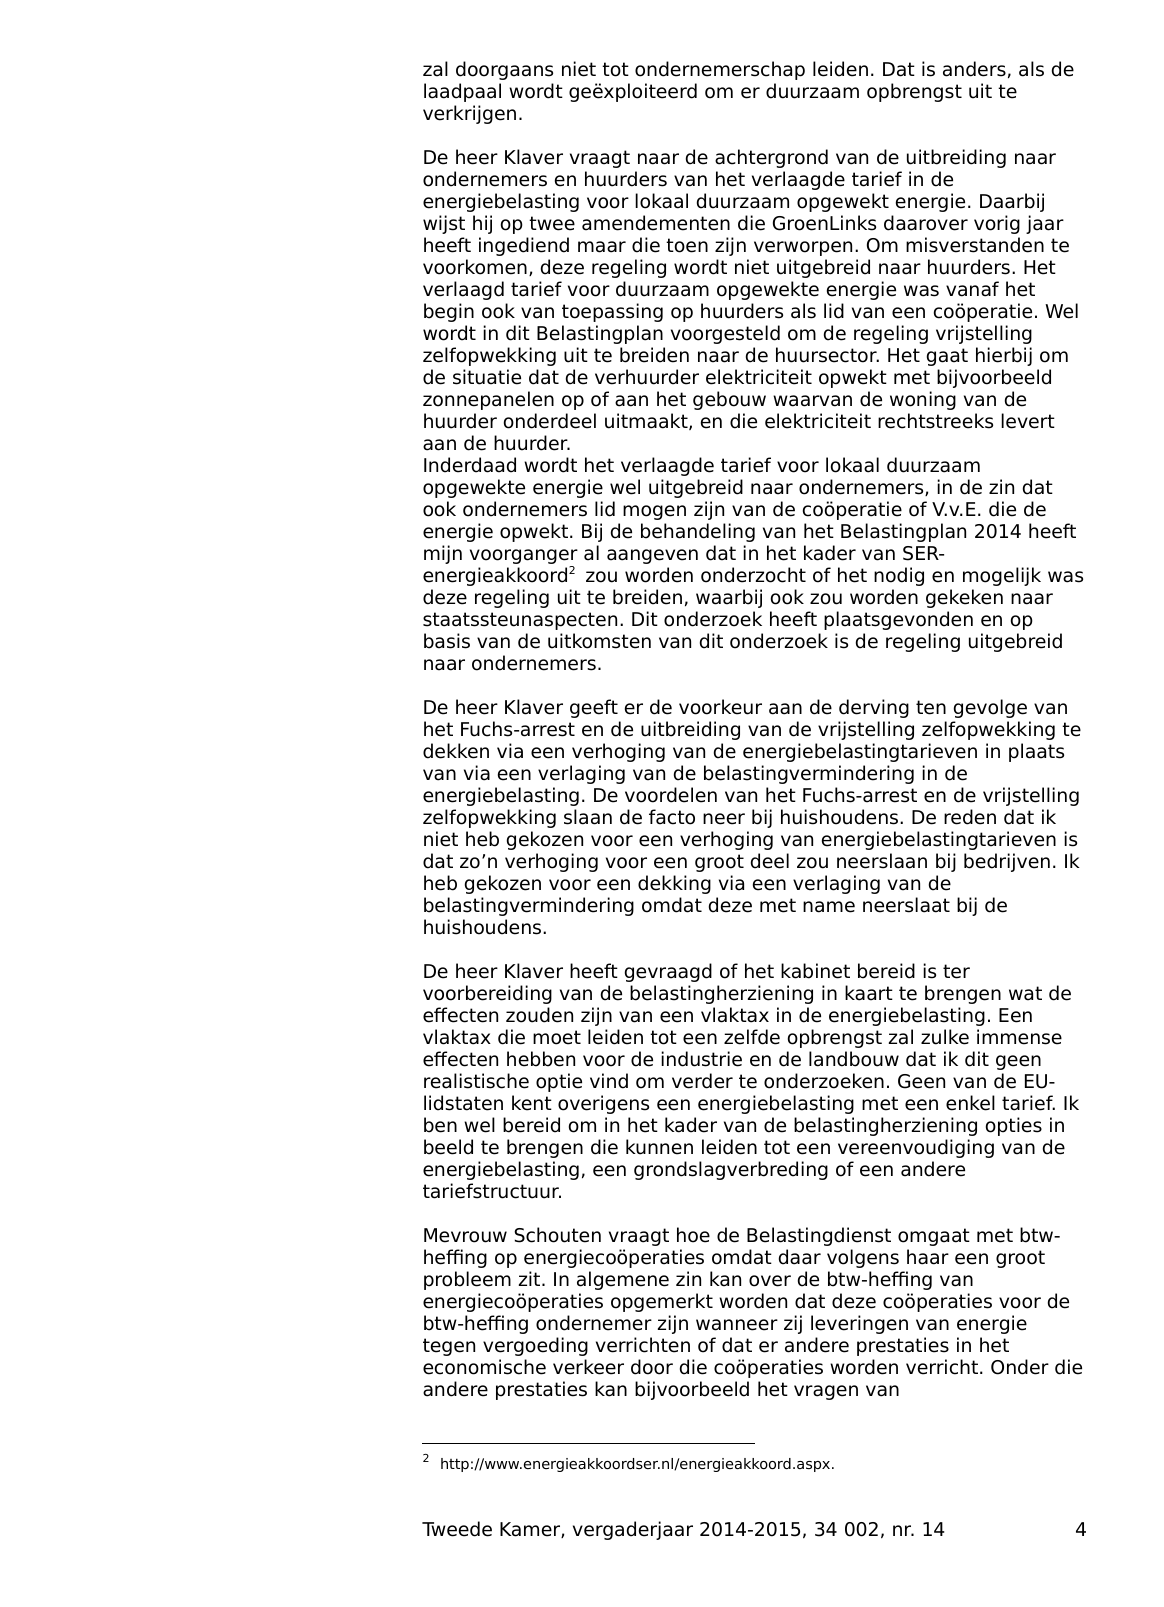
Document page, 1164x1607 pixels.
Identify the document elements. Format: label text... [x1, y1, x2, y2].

text Inderdaad wordt het verlaagde tarief voor lokaal duurzaam opgewekte energie wel uitgebreid naar ondernemers, in de zin dat ook ondernemers lid mogen zijn van de coöperatie of V.v.E. die de energie opwekt. Bij de behandeling van het Belastingplan 2014 heeft mijn voorganger al aangeven dat in het kader van SER-energieakkoord zou worden onderzocht of het nodig en mogelijk was deze regeling uit te breiden, waarbij ook zou worden gekeken naar staatssteunaspecten. Dit onderzoek heeft plaatsgevonden en op basis van de uitkomsten van dit onderzoek is de regeling uitgebreid naar ondernemers. [422, 455, 1087, 675]
text De heer Klaver geeft er de voorkeur aan de derving ten gevolge van het Fuchs-arrest en de uitbreiding van de vrijstelling zelfopwekking te dekken via een verhoging van de energiebelastingtarieven in plaats van via een verlaging van de belastingvermindering in de energiebelasting. De voordelen van het Fuchs-arrest en de vrijstelling zelfopwekking slaan de facto neer bij huishoudens. De reden dat ik niet heb gekozen voor een verhoging van energiebelastingtarieven is dat zo’n verhoging voor een groot deel zou neerslaan bij bedrijven. Ik heb gekozen voor een dekking via een verlaging van de belastingvermindering omdat deze met name neerslaat bij de huishoudens. [422, 697, 1087, 939]
text De heer Klaver vraagt naar de achtergrond van de uitbreiding naar ondernemers en huurders van het verlaagde tarief in de energiebelasting voor lokaal duurzaam opgewekt energie. Daarbij wijst hij op twee amendementen die GroenLinks daarover vorig jaar heeft ingediend maar die toen zijn verworpen. Om misverstanden te voorkomen, deze regeling wordt niet uitgebreid naar huurders. Het verlaagd tarief voor duurzaam opgewekte energie was vanaf het begin ook van toepassing op huurders als lid van een coöperatie. Wel wordt in dit Belastingplan voorgesteld om de regeling vrijstelling zelfopwekking uit te breiden naar de huursector. Het gaat hierbij om de situatie dat de verhuurder elektriciteit opwekt met bijvoorbeeld zonnepanelen op of aan het gebouw waarvan de woning van de huurder onderdeel uitmaakt, en die elektriciteit rechtstreeks levert aan de huurder. [422, 147, 1087, 455]
text zal doorgaans niet tot ondernemerschap leiden. Dat is anders, als de laadpaal wordt geëxploiteerd om er duurzaam opbrengst uit te verkrijgen. [422, 59, 1087, 125]
text http://www.energieakkoordser.nl/energieakkoord.aspx. [422, 1452, 1087, 1474]
text De heer Klaver heeft gevraagd of het kabinet bereid is ter voorbereiding van de belastingherziening in kaart te brengen wat de effecten zouden zijn van een vlaktax in de energiebelasting. Een vlaktax die moet leiden tot een zelfde opbrengst zal zulke immense effecten hebben voor de industrie en de landbouw dat ik dit geen realistische optie vind om verder te onderzoeken. Geen van de EU-lidstaten kent overigens een energiebelasting met een enkel tarief. Ik ben wel bereid om in het kader van de belastingherziening opties in beeld te brengen die kunnen leiden tot een vereenvoudiging van de energiebelasting, een grondslagverbreding of een andere tariefstructuur. [422, 961, 1087, 1203]
text Mevrouw Schouten vraagt hoe de Belastingdienst omgaat met btw-heffing op energiecoöperaties omdat daar volgens haar een groot probleem zit. In algemene zin kan over de btw-heffing van energiecoöperaties opgemerkt worden dat deze coöperaties voor de btw-heffing ondernemer zijn wanneer zij leveringen van energie tegen vergoeding verrichten of dat er andere prestaties in het economische verkeer door die coöperaties worden verricht. Onder die andere prestaties kan bijvoorbeeld het vragen van [422, 1225, 1087, 1401]
